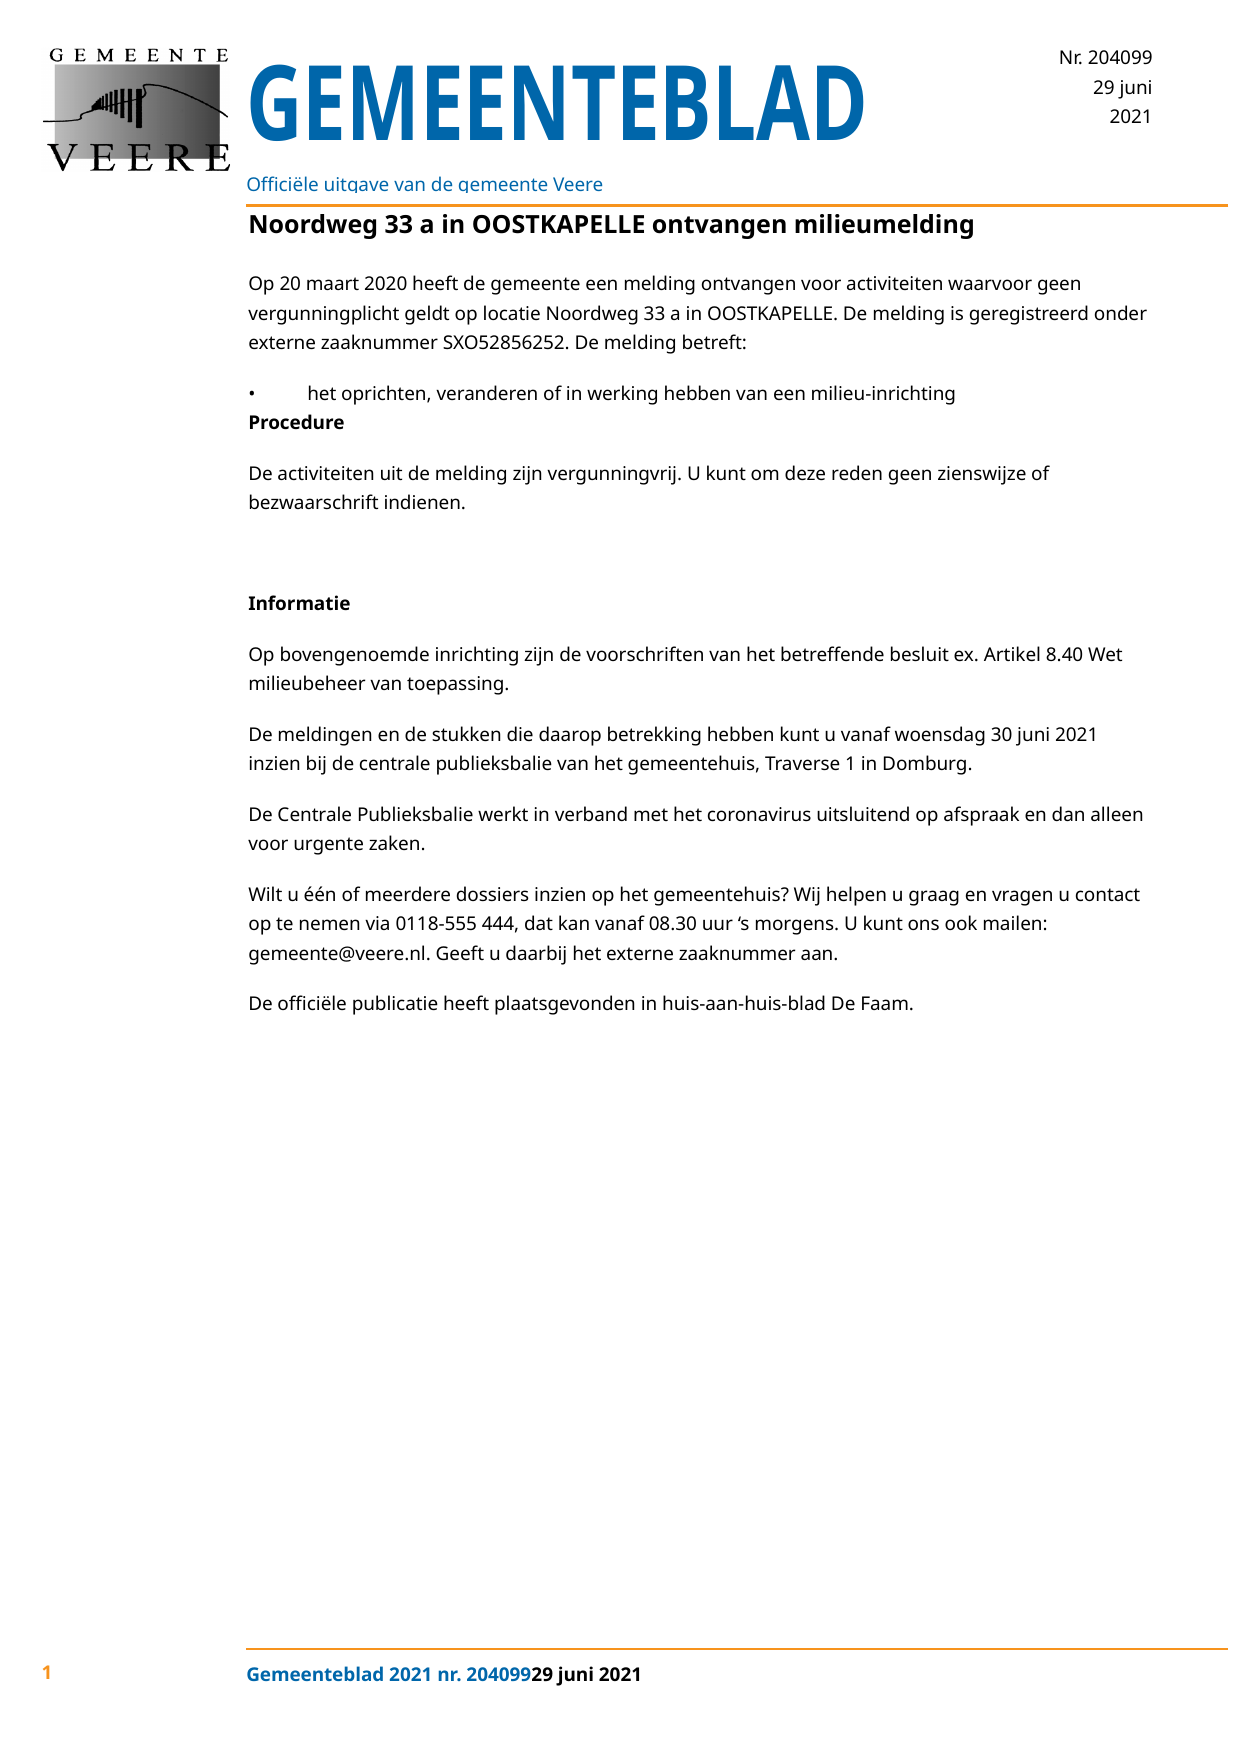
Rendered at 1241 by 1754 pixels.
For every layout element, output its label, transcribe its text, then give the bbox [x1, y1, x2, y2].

text De meldingen en de stukken die daarop betrekking hebben kunt u vanaf woensdag 30 juni 2021 inzien bij de centrale publieksbalie van het gemeentehuis, Traverse 1 in Domburg. [248, 721, 1152, 776]
text Informatie [248, 590, 1152, 616]
text Op bovengenoemde inrichting zijn de voorschriften van het betreffende besluit ex. Artikel 8.40 Wet milieubeheer van toepassing. [248, 641, 1152, 696]
text De Centrale Publieksbalie werkt in verband met het coronavirus uitsluitend op afspraak en dan alleen voor urgente zaken. [248, 801, 1152, 856]
text De officiële publicatie heeft plaatsgevonden in huis-aan-huis-blad De Faam. [248, 990, 1152, 1016]
text De activiteiten uit de melding zijn vergunningvrij. U kunt om deze reden geen zienswijze of bezwaarschrift indienen. [248, 460, 1152, 515]
text Noordweg 33 a in OOSTKAPELLE ontvangen milieumelding [248, 207, 1152, 241]
text Wilt u één of meerdere dossiers inzien op het gemeentehuis? Wij helpen u graag en vragen u contact op te nemen via 0118-555 444, dat kan vanaf 08.30 uur ‘s morgens. U kunt ons ook mailen: gemeente@veere.nl. Geeft u daarbij het externe zaaknummer aan. [248, 881, 1152, 966]
picture [41, 47, 231, 172]
text Op 20 maart 2020 heeft de gemeente een melding ontvangen voor activiteiten waarvoor geen vergunningplicht geldt op locatie Noordweg 33 a in OOSTKAPELLE. De melding is geregistreerd onder externe zaaknummer SXO52856252. De melding betreft: [248, 270, 1152, 355]
list het oprichten, veranderen of in werking hebben van een milieu-inrichting [248, 380, 1152, 406]
text Procedure [248, 409, 1152, 435]
